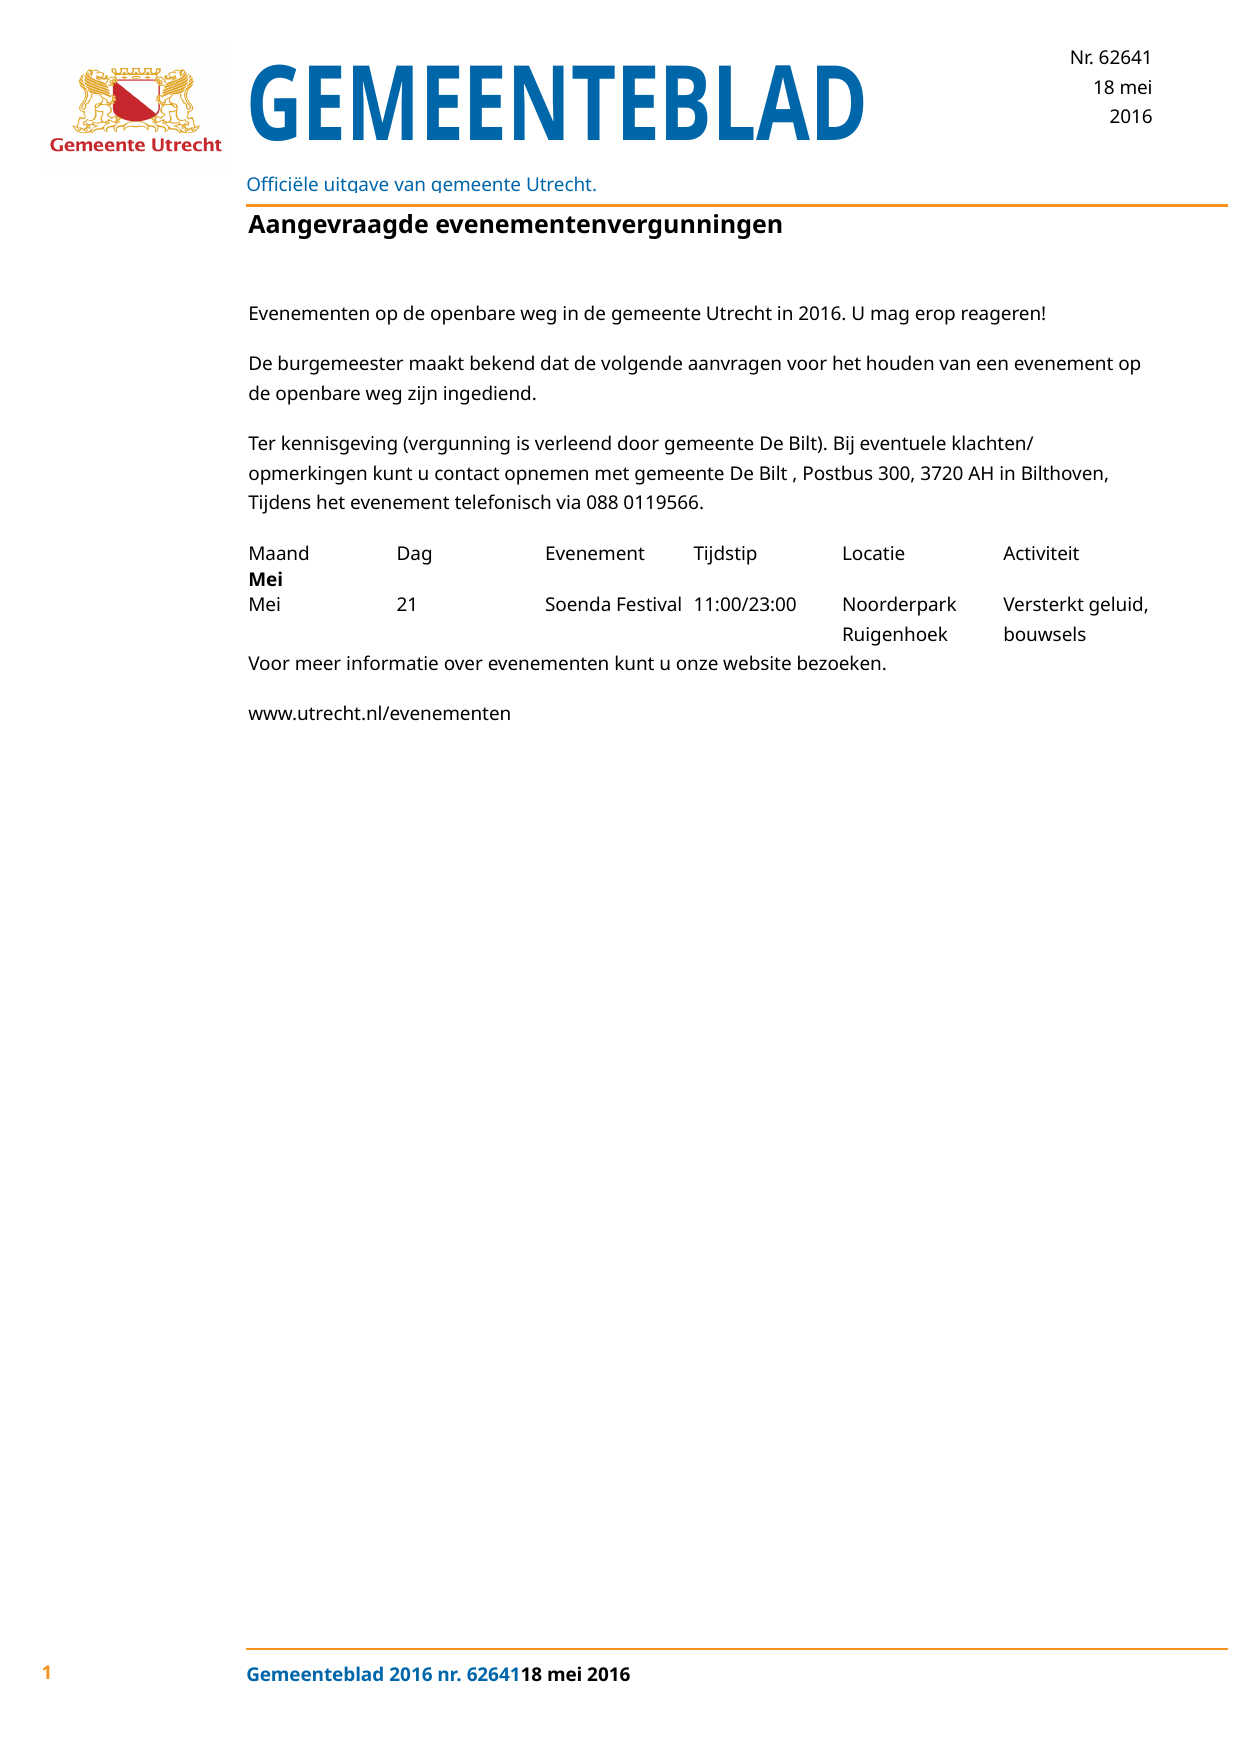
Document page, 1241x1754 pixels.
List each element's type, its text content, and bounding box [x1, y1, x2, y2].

table_cell Noorderpark Ruigenhoek [842, 591, 1003, 647]
table_header Maand [248, 540, 396, 566]
picture [41, 47, 231, 172]
table_header Activiteit [1003, 540, 1152, 566]
table_header Dag [396, 540, 545, 566]
table_cell Mei [248, 566, 1152, 591]
text De burgemeester maakt bekend dat de volgende aanvragen voor het houden van een evenement op de openbare weg zijn ingediend. [248, 350, 1152, 406]
text Evenementen op de openbare weg in de gemeente Utrecht in 2016. U mag erop reageren! [248, 300, 1152, 326]
text Voor meer informatie over evenementen kunt u onze website bezoeken. [248, 650, 1152, 676]
text Aangevraagde evenementenvergunningen [248, 207, 1152, 241]
text www.utrecht.nl/evenementen [248, 700, 1152, 726]
table_cell Versterkt geluid, bouwsels [1003, 591, 1152, 647]
table_header Tijdstip [693, 540, 842, 566]
table_cell 21 [396, 591, 545, 647]
table_cell 11:00/23:00 [693, 591, 842, 647]
table_cell Soenda Festival [545, 591, 693, 647]
table_header Evenement [545, 540, 693, 566]
table_cell Mei [248, 591, 396, 647]
table_header Locatie [842, 540, 1003, 566]
text Ter kennisgeving (vergunning is verleend door gemeente De Bilt). Bij eventuele klachten/ opmerkingen kunt u contact opnemen met gemeente De Bilt , Postbus 300, 3720 AH in Bilthoven, Tijdens het evenement telefonisch via 088 0119566. [248, 430, 1152, 515]
